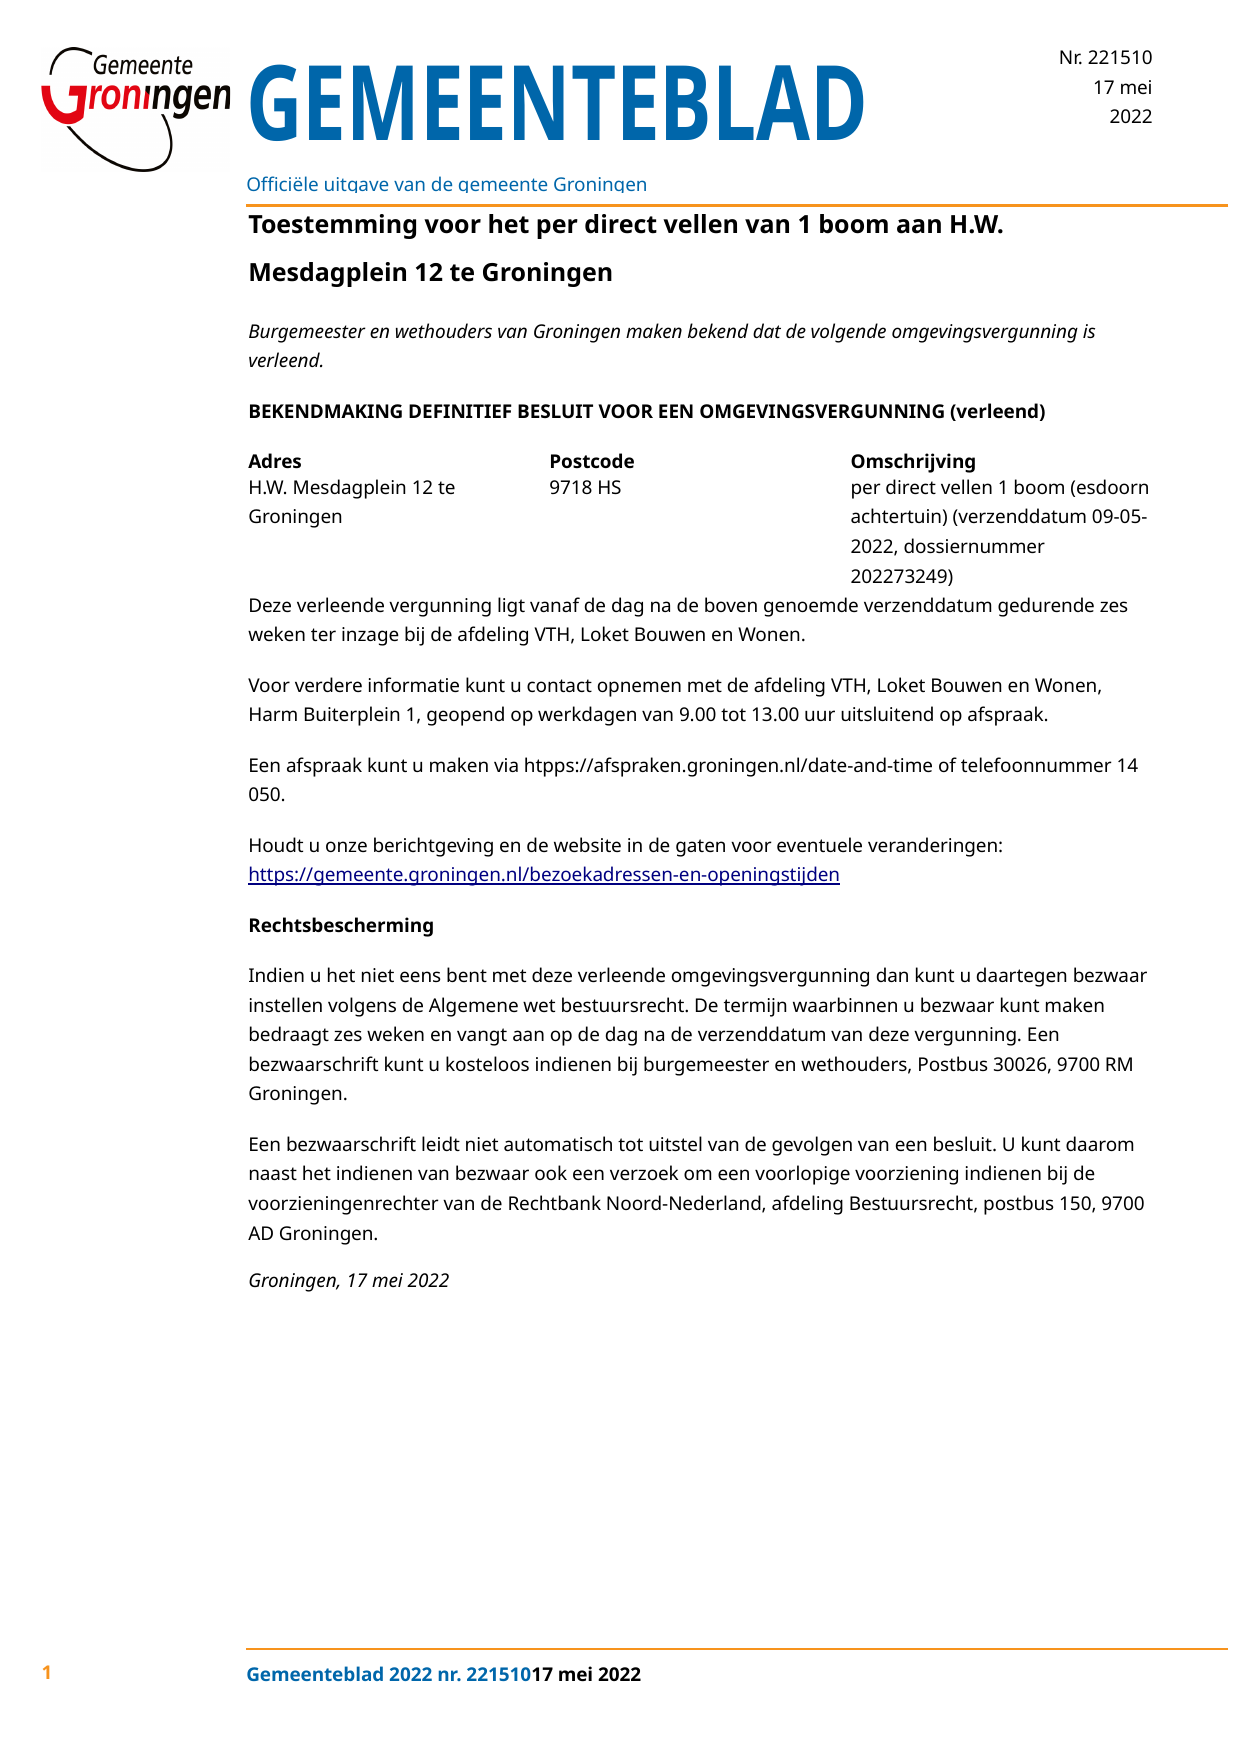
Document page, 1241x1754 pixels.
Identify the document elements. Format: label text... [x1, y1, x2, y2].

table_cell H.W. Mesdagplein 12 te Groningen [248, 474, 549, 589]
text Een afspraak kunt u maken via htpps://afspraken.groningen.nl/date-and-time of telefoonnummer 14 050. [248, 752, 1152, 807]
text Toestemming voor het per direct vellen van 1 boom aan H.W. Mesdagplein 12 te Groningen [248, 207, 1152, 288]
table_header Omschrijving [850, 449, 1152, 474]
text Een bezwaarschrift leidt niet automatisch tot uitstel van de gevolgen van een besluit. U kunt daarom naast het indienen van bezwaar ook een verzoek om een voorlopige voorziening indienen bij de voorzieningenrechter van de Rechtbank Noord-Nederland, afdeling Bestuursrecht, postbus 150, 9700 AD Groningen. [248, 1131, 1152, 1246]
text Voor verdere informatie kunt u contact opnemen met de afdeling VTH, Loket Bouwen en Wonen, Harm Buiterplein 1, geopend op werkdagen van 9.00 tot 13.00 uur uitsluitend op afspraak. [248, 672, 1152, 727]
picture [41, 47, 231, 172]
text Burgemeester en wethouders van Groningen maken bekend dat de volgende omgevingsvergunning is verleend. [248, 318, 1152, 373]
table_header Adres [248, 449, 549, 474]
text BEKENDMAKING DEFINITIEF BESLUIT VOOR EEN OMGEVINGSVERGUNNING (verleend) [248, 398, 1152, 424]
table_header Postcode [549, 449, 850, 474]
text Rechtsbescherming [248, 912, 1152, 938]
text Deze verleende vergunning ligt vanaf de dag na de boven genoemde verzenddatum gedurende zes weken ter inzage bij de afdeling VTH, Loket Bouwen en Wonen. [248, 592, 1152, 647]
text Groningen, 17 mei 2022 [248, 1268, 1152, 1293]
text Houdt u onze berichtgeving en de website in de gaten voor eventuele veranderingen: https://gemeente.groningen.nl/bezoekadressen-en-openingstijden [248, 832, 1152, 887]
table_cell per direct vellen 1 boom (esdoorn achtertuin) (verzenddatum 09-05-2022, dossiernummer 202273249) [850, 474, 1152, 589]
table_cell 9718 HS [549, 474, 850, 589]
text Indien u het niet eens bent met deze verleende omgevingsvergunning dan kunt u daartegen bezwaar instellen volgens de Algemene wet bestuursrecht. De termijn waarbinnen u bezwaar kunt maken bedraagt zes weken en vangt aan op de dag na de verzenddatum van deze vergunning. Een bezwaarschrift kunt u kosteloos indienen bij burgemeester en wethouders, Postbus 30026, 9700 RM Groningen. [248, 962, 1152, 1106]
